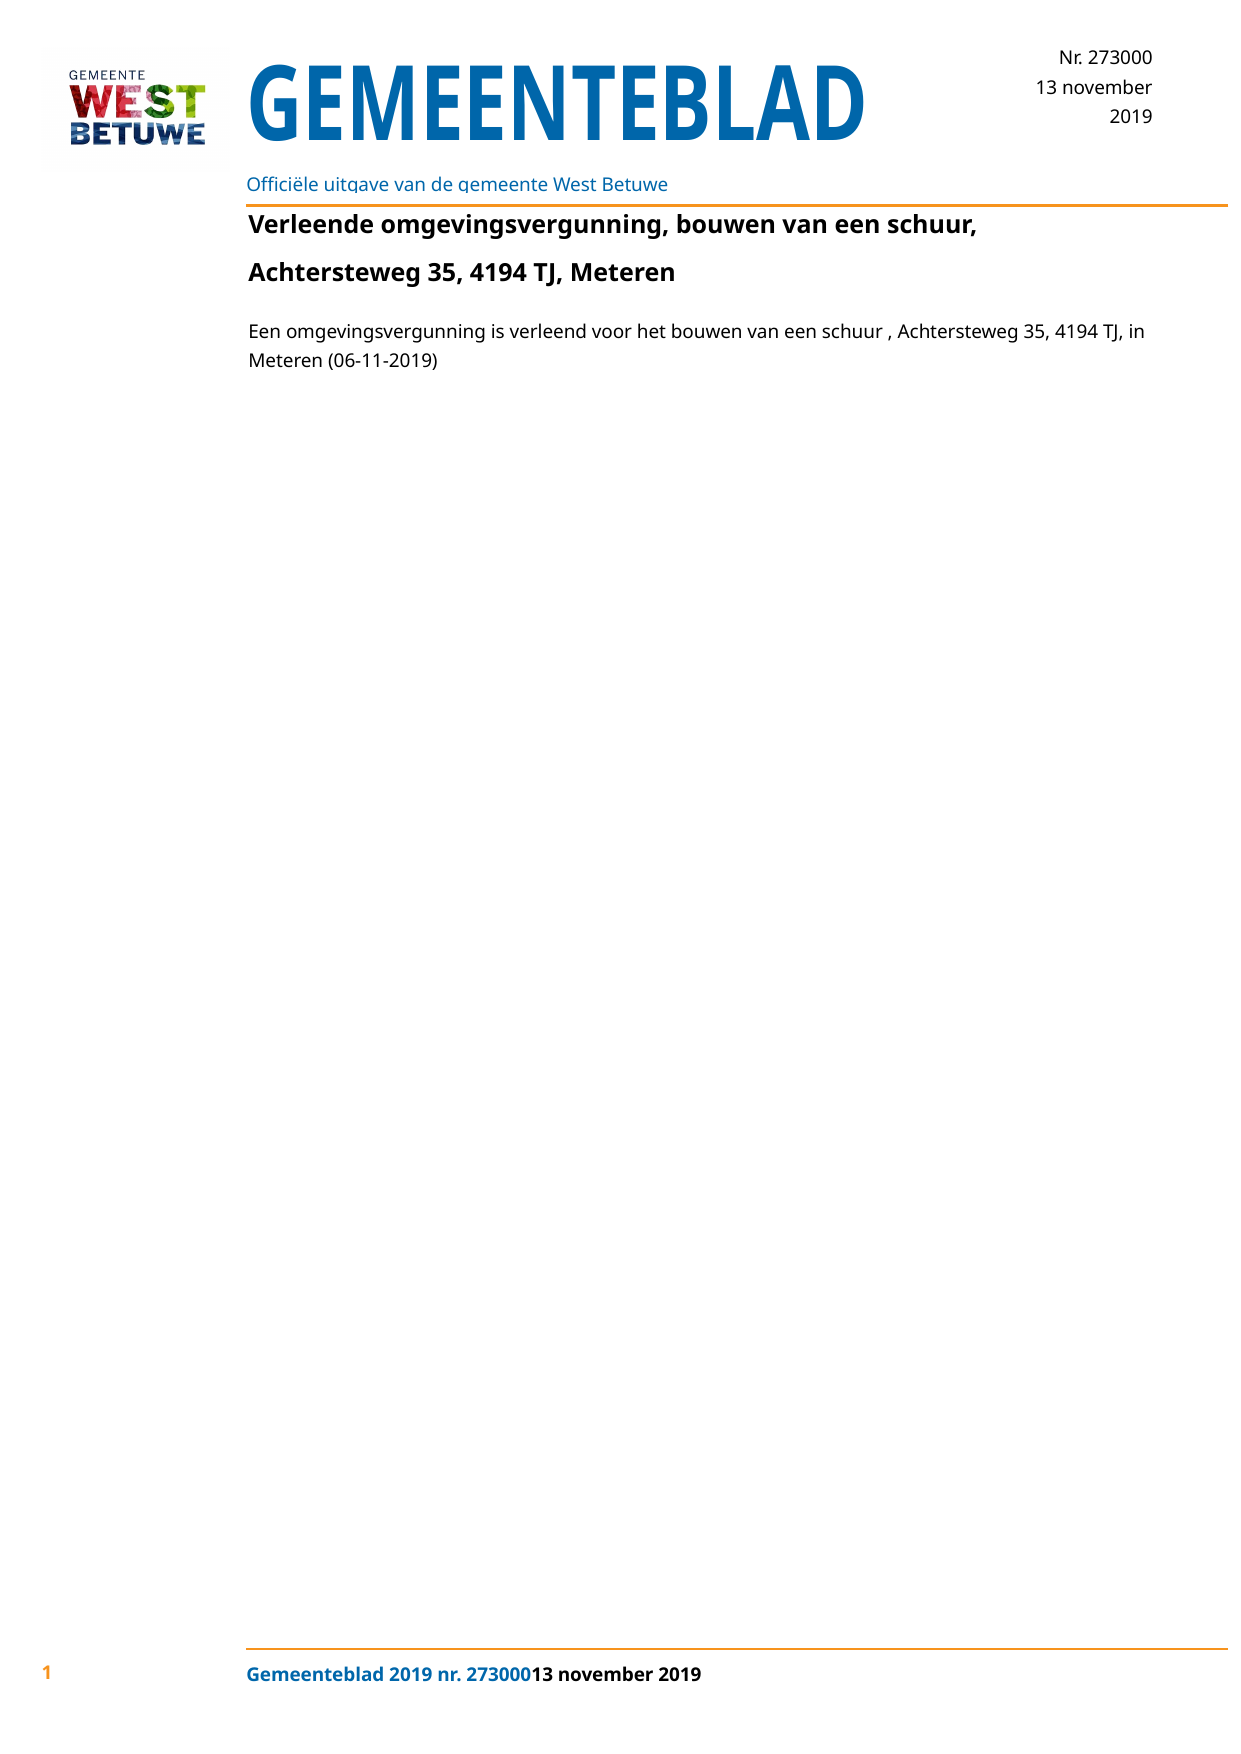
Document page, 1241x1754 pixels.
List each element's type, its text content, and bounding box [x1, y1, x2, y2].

text Een omgevingsvergunning is verleend voor het bouwen van een schuur , Achtersteweg 35, 4194 TJ, in Meteren (06-11-2019) [248, 318, 1152, 373]
text Verleende omgevingsvergunning, bouwen van een schuur, Achtersteweg 35, 4194 TJ, Meteren [248, 207, 1152, 288]
picture [41, 47, 231, 172]
